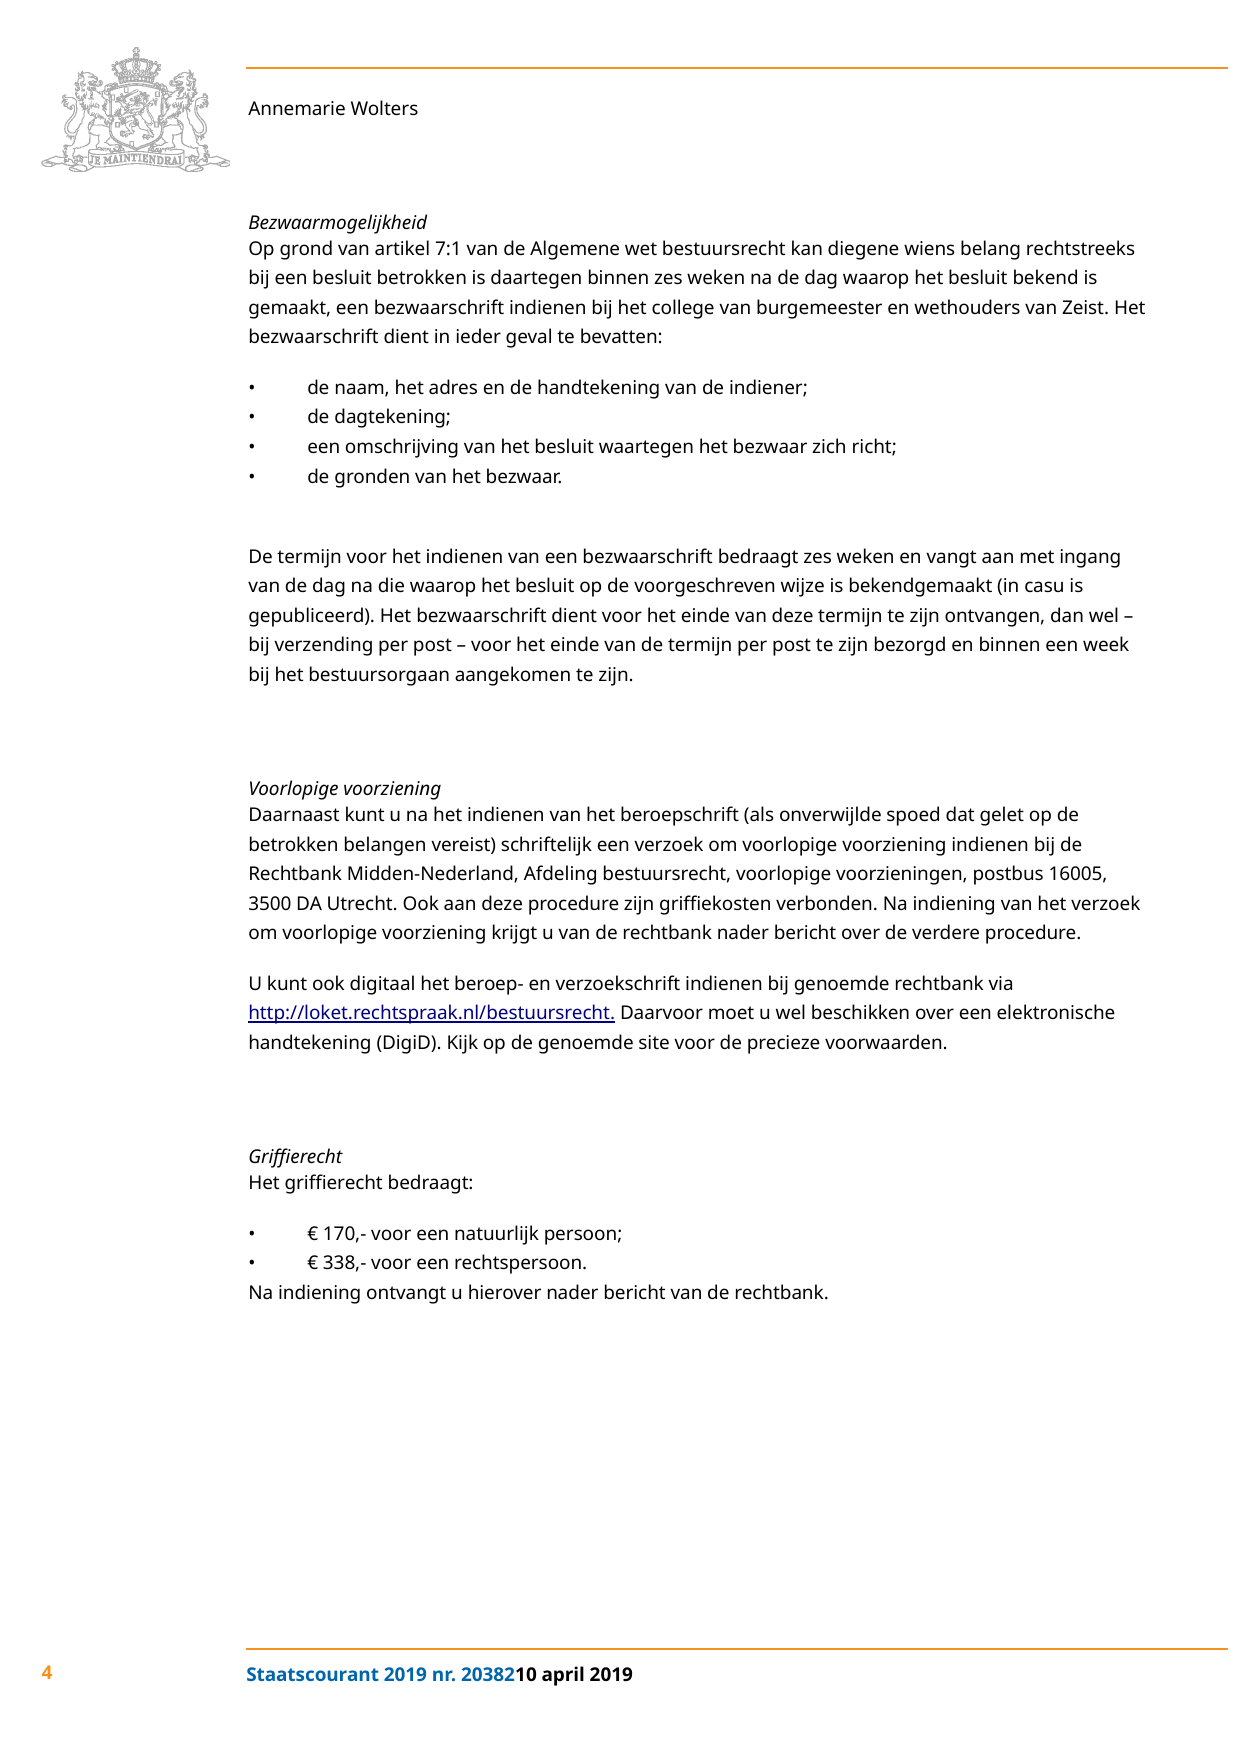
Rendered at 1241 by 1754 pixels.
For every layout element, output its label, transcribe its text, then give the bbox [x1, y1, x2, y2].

text Bezwaarmogelijkheid [248, 209, 1152, 235]
text Het griffierecht bedraagt: [248, 1169, 1152, 1195]
text Na indiening ontvangt u hierover nader bericht van de rechtbank. [248, 1279, 1152, 1304]
text U kunt ook digitaal het beroep- en verzoekschrift indienen bij genoemde rechtbank via http://loket.rechtspraak.nl/bestuursrecht. Daarvoor moet u wel beschikken over een elektronische handtekening (DigiD). Kijk op de genoemde site voor de precieze voorwaarden. [248, 970, 1152, 1055]
text De termijn voor het indienen van een bezwaarschrift bedraagt zes weken en vangt aan met ingang van de dag na die waarop het besluit op de voorgeschreven wijze is bekendgemaakt (in casu is gepubliceerd). Het bezwaarschrift dient voor het einde van deze termijn te zijn ontvangen, dan wel – bij verzending per post – voor het einde van de termijn per post te zijn bezorgd en binnen een week bij het bestuursorgaan aangekomen te zijn. [248, 543, 1152, 687]
picture [41, 47, 231, 172]
list de dagtekening; [248, 404, 1152, 429]
list € 338,- voor een rechtspersoon. [248, 1249, 1152, 1275]
list € 170,- voor een natuurlijk persoon; [248, 1220, 1152, 1245]
list de gronden van het bezwaar. [248, 463, 1152, 488]
text Griffierecht [248, 1143, 1152, 1169]
text Daarnaast kunt u na het indienen van het beroepschrift (als onverwijlde spoed dat gelet op de betrokken belangen vereist) schriftelijk een verzoek om voorlopige voorziening indienen bij de Rechtbank Midden-Nederland, Afdeling bestuursrecht, voorlopige voorzieningen, postbus 16005, 3500 DA Utrecht. Ook aan deze procedure zijn griffiekosten verbonden. Na indiening van het verzoek om voorlopige voorziening krijgt u van de rechtbank nader bericht over de verdere procedure. [248, 801, 1152, 945]
list de naam, het adres en de handtekening van de indiener; [248, 374, 1152, 400]
text Annemarie Wolters [248, 95, 1152, 121]
text Voorlopige voorziening [248, 776, 1152, 801]
text Op grond van artikel 7:1 van de Algemene wet bestuursrecht kan diegene wiens belang rechtstreeks bij een besluit betrokken is daartegen binnen zes weken na de dag waarop het besluit bekend is gemaakt, een bezwaarschrift indienen bij het college van burgemeester en wethouders van Zeist. Het bezwaarschrift dient in ieder geval te bevatten: [248, 235, 1152, 349]
list een omschrijving van het besluit waartegen het bezwaar zich richt; [248, 433, 1152, 459]
